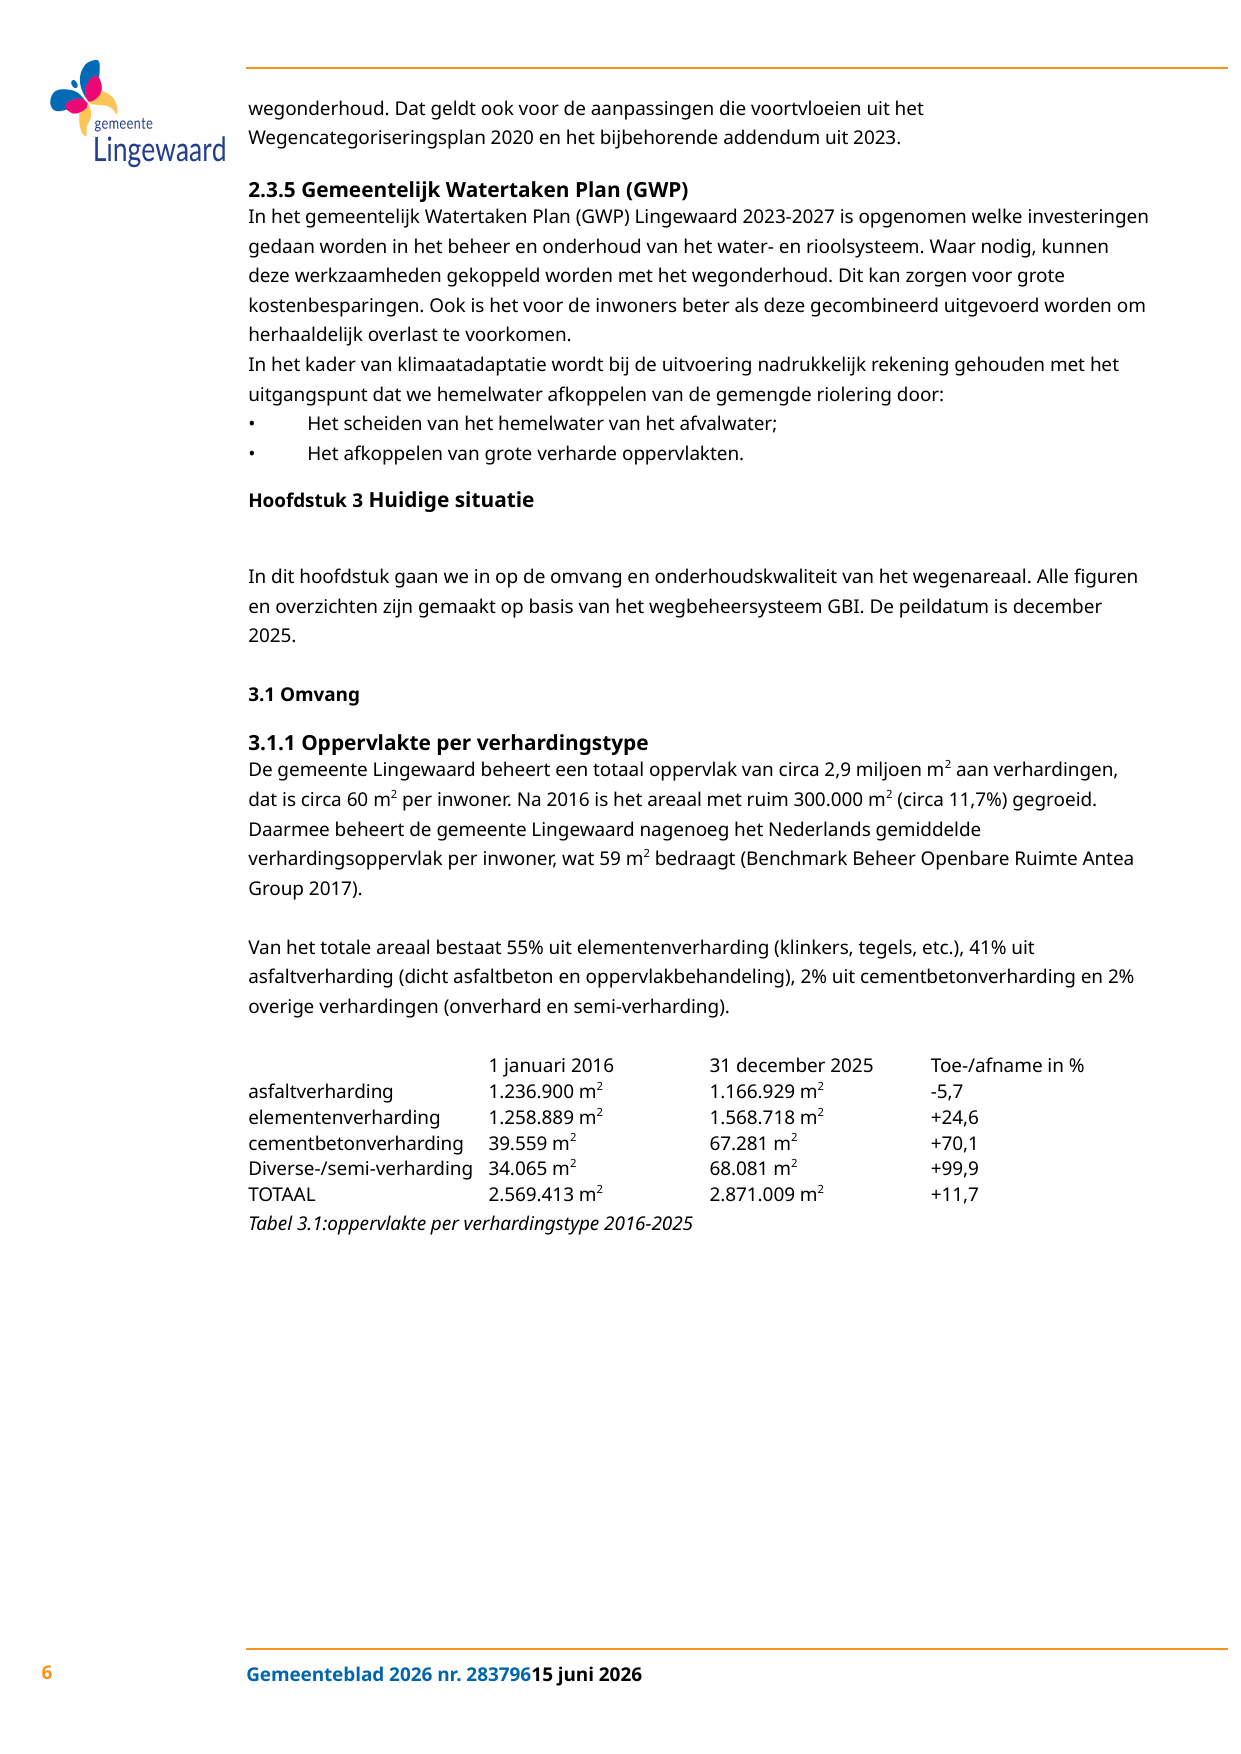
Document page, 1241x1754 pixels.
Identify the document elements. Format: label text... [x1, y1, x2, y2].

table_header 31 december 2025 [709, 1053, 931, 1078]
text Hoofdstuk 3 Huidige situatie [248, 486, 1152, 514]
table_cell TOTAAL [248, 1181, 488, 1207]
table_cell 1.568.718 m2 [709, 1104, 931, 1130]
table_cell -5,7 [931, 1078, 1152, 1104]
text 2.3.5 Gemeentelijk Watertaken Plan (GWP) [248, 175, 1152, 203]
table_cell +70,1 [931, 1130, 1152, 1155]
table_cell 34.065 m2 [488, 1155, 709, 1181]
text In het gemeentelijk Watertaken Plan (GWP) Lingewaard 2023-2027 is opgenomen welke investeringen gedaan worden in het beheer en onderhoud van het water- en rioolsysteem. Waar nodig, kunnen deze werkzaamheden gekoppeld worden met het wegonderhoud. Dit kan zorgen voor grote kostenbesparingen. Ook is het voor de inwoners beter als deze gecombineerd uitgevoerd worden om herhaaldelijk overlast te voorkomen. [248, 203, 1152, 347]
table_cell +99,9 [931, 1155, 1152, 1181]
text 3.1.1 Oppervlakte per verhardingstype [248, 728, 1152, 757]
table_header Toe-/afname in % [931, 1053, 1152, 1078]
text In het kader van klimaatadaptatie wordt bij de uitvoering nadrukkelijk rekening gehouden met het uitgangspunt dat we hemelwater afkoppelen van de gemengde riolering door: [248, 351, 1152, 406]
text Tabel 3.1:oppervlakte per verhardingstype 2016-2025 [248, 1210, 1152, 1236]
table_cell 67.281 m2 [709, 1130, 931, 1155]
table_cell +11,7 [931, 1181, 1152, 1207]
table_cell 39.559 m2 [488, 1130, 709, 1155]
table_cell 68.081 m2 [709, 1155, 931, 1181]
list Het scheiden van het hemelwater van het afvalwater; [248, 410, 1152, 436]
table_cell 1.258.889 m2 [488, 1104, 709, 1130]
table_cell 2.569.413 m2 [488, 1181, 709, 1207]
text wegonderhoud. Dat geldt ook voor de aanpassingen die voortvloeien uit het Wegencategoriseringsplan 2020 en het bijbehorende addendum uit 2023. [248, 95, 1152, 150]
table_header 1 januari 2016 [488, 1053, 709, 1078]
table_cell 2.871.009 m2 [709, 1181, 931, 1207]
text Van het totale areaal bestaat 55% uit elementenverharding (klinkers, tegels, etc.), 41% uit asfaltverharding (dicht asfaltbeton en oppervlakbehandeling), 2% uit cementbetonverharding en 2% overige verhardingen (onverhard en semi-verharding). [248, 934, 1152, 1019]
table_cell asfaltverharding [248, 1078, 488, 1104]
text In dit hoofdstuk gaan we in op de omvang en onderhoudskwaliteit van het wegenareaal. Alle figuren en overzichten zijn gemaakt op basis van het wegbeheersysteem GBI. De peildatum is december 2025. [248, 563, 1152, 648]
text De gemeente Lingewaard beheert een totaal oppervlak van circa 2,9 miljoen m2 aan verhardingen, dat is circa 60 m2 per inwoner. Na 2016 is het areaal met ruim 300.000 m2 (circa 11,7%) gegroeid. Daarmee beheert de gemeente Lingewaard nagenoeg het Nederlands gemiddelde verhardingsoppervlak per inwoner, wat 59 m2 bedraagt (Benchmark Beheer Openbare Ruimte Antea Group 2017). [248, 757, 1152, 901]
picture [41, 47, 231, 172]
table_cell elementenverharding [248, 1104, 488, 1130]
table_cell cementbetonverharding [248, 1130, 488, 1155]
table_header [248, 1053, 488, 1078]
table_cell 1.166.929 m2 [709, 1078, 931, 1104]
text 3.1 Omvang [248, 682, 1152, 707]
table_cell 1.236.900 m2 [488, 1078, 709, 1104]
table_cell Diverse-/semi-verharding [248, 1155, 488, 1181]
list Het afkoppelen van grote verharde oppervlakten. [248, 440, 1152, 466]
table_cell +24,6 [931, 1104, 1152, 1130]
